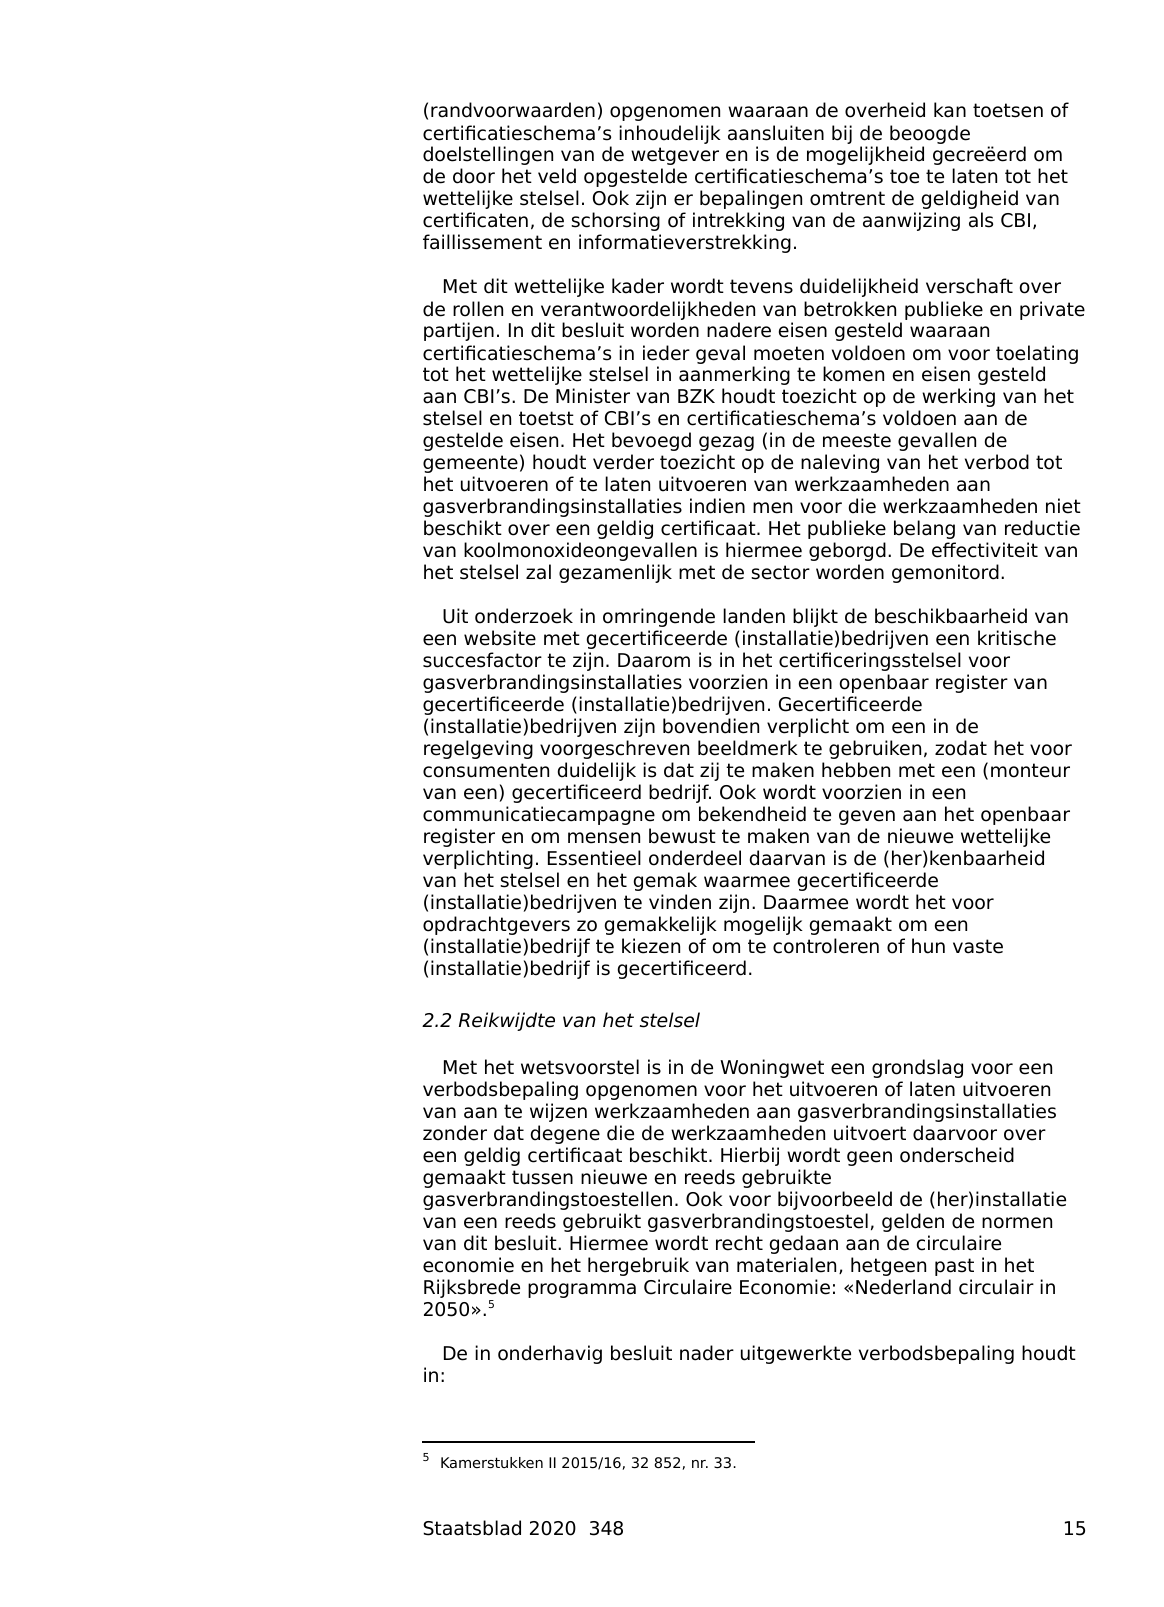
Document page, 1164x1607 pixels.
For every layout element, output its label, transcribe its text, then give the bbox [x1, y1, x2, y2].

text Met dit wettelijke kader wordt tevens duidelijkheid verschaft over de rollen en verantwoordelijkheden van betrokken publieke en private partijen. In dit besluit worden nadere eisen gesteld waaraan certificatieschema’s in ieder geval moeten voldoen om voor toelating tot het wettelijke stelsel in aanmerking te komen en eisen gesteld aan CBI’s. De Minister van BZK houdt toezicht op de werking van het stelsel en toetst of CBI’s en certificatieschema’s voldoen aan de gestelde eisen. Het bevoegd gezag (in de meeste gevallen de gemeente) houdt verder toezicht op de naleving van het verbod tot het uitvoeren of te laten uitvoeren van werkzaamheden aan gasverbrandingsinstallaties indien men voor die werkzaamheden niet beschikt over een geldig certificaat. Het publieke belang van reductie van koolmonoxideongevallen is hiermee geborgd. De effectiviteit van het stelsel zal gezamenlijk met de sector worden gemonitord. [422, 276, 1087, 584]
subtitle 2.2 Reikwijdte van het stelsel [422, 1010, 1087, 1032]
text De in onderhavig besluit nader uitgewerkte verbodsbepaling houdt in: [422, 1343, 1087, 1387]
text (randvoorwaarden) opgenomen waaraan de overheid kan toetsen of certificatieschema’s inhoudelijk aansluiten bij de beoogde doelstellingen van de wetgever en is de mogelijkheid gecreëerd om de door het veld opgestelde certificatieschema’s toe te laten tot het wettelijke stelsel. Ook zijn er bepalingen omtrent de geldigheid van certificaten, de schorsing of intrekking van de aanwijzing als CBI, faillissement en informatieverstrekking. [422, 100, 1087, 254]
text Uit onderzoek in omringende landen blijkt de beschikbaarheid van een website met gecertificeerde (installatie)bedrijven een kritische succesfactor te zijn. Daarom is in het certificeringsstelsel voor gasverbrandingsinstallaties voorzien in een openbaar register van gecertificeerde (installatie)bedrijven. Gecertificeerde (installatie)bedrijven zijn bovendien verplicht om een in de regelgeving voorgeschreven beeldmerk te gebruiken, zodat het voor consumenten duidelijk is dat zij te maken hebben met een (monteur van een) gecertificeerd bedrijf. Ook wordt voorzien in een communicatiecampagne om bekendheid te geven aan het openbaar register en om mensen bewust te maken van de nieuwe wettelijke verplichting. Essentieel onderdeel daarvan is de (her)kenbaarheid van het stelsel en het gemak waarmee gecertificeerde (installatie)bedrijven te vinden zijn. Daarmee wordt het voor opdrachtgevers zo gemakkelijk mogelijk gemaakt om een (installatie)bedrijf te kiezen of om te controleren of hun vaste (installatie)bedrijf is gecertificeerd. [422, 606, 1087, 980]
text Met het wetsvoorstel is in de Woningwet een grondslag voor een verbodsbepaling opgenomen voor het uitvoeren of laten uitvoeren van aan te wijzen werkzaamheden aan gasverbrandingsinstallaties zonder dat degene die de werkzaamheden uitvoert daarvoor over een geldig certificaat beschikt. Hierbij wordt geen onderscheid gemaakt tussen nieuwe en reeds gebruikte gasverbrandingstoestellen. Ook voor bijvoorbeeld de (her)installatie van een reeds gebruikt gasverbrandingstoestel, gelden de normen van dit besluit. Hiermee wordt recht gedaan aan de circulaire economie en het hergebruik van materialen, hetgeen past in het Rijksbrede programma Circulaire Economie: «Nederland circulair in 2050». [422, 1057, 1087, 1321]
text Kamerstukken II 2015/16, 32 852, nr. 33. [422, 1451, 1087, 1473]
